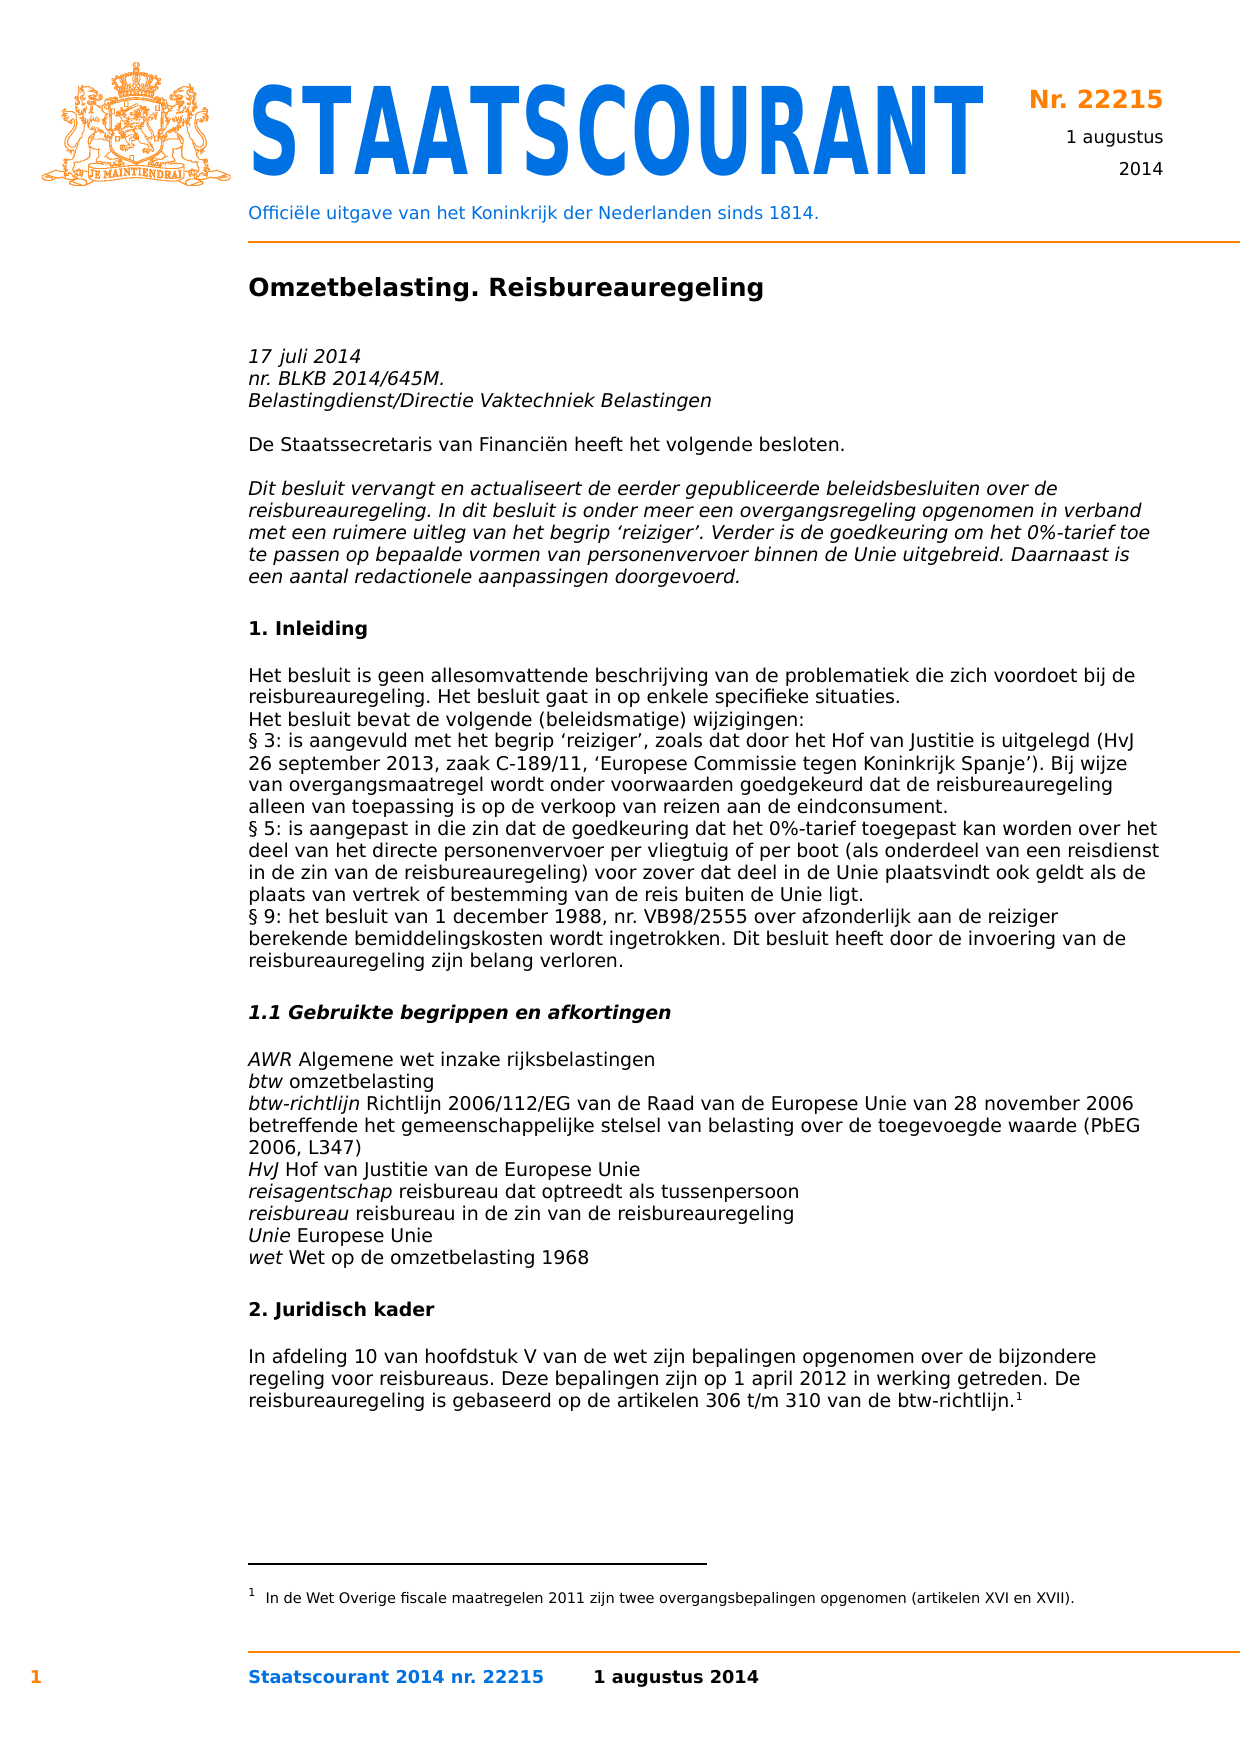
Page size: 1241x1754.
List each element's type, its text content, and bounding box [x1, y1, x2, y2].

text Het besluit is geen allesomvattende beschrijving van de problematiek die zich voordoet bij de reisbureauregeling. Het besluit gaat in op enkele specifieke situaties. [248, 664, 1163, 708]
text § 9: het besluit van 1 december 1988, nr. VB98/2555 over afzonderlijk aan de reiziger berekende bemiddelingskosten wordt ingetrokken. Dit besluit heeft door de invoering van de reisbureauregeling zijn belang verloren. [248, 906, 1163, 972]
table_header [25, 62, 248, 241]
text Belastingdienst/Directie Vaktechniek Belastingen [248, 390, 1163, 412]
text Dit besluit vervangt en actualiseert de eerder gepubliceerde beleidsbesluiten over de reisbureauregeling. In dit besluit is onder meer een overgangsregeling opgenomen in verband met een ruimere uitleg van het begrip ‘reiziger’. Verder is de goedkeuring om het 0%-tarief toe te passen op bepaalde vormen van personenvervoer binnen de Unie uitgebreid. Daarnaast is een aantal redactionele aanpassingen doorgevoerd. [248, 478, 1163, 587]
text Unie Europese Unie [248, 1225, 1163, 1247]
text 17 juli 2014 [248, 346, 1163, 368]
text In de Wet Overige fiscale maatregelen 2011 zijn twee overgangsbepalingen opgenomen (artikelen XVI en XVII). [248, 1586, 1163, 1608]
text § 3: is aangevuld met het begrip ‘reiziger’, zoals dat door het Hof van Justitie is uitgelegd (HvJ 26 september 2013, zaak C-189/11, ‘Europese Commissie tegen Koninkrijk Spanje’). Bij wijze van overgangsmaatregel wordt onder voorwaarden goedgekeurd dat de reisbureauregeling alleen van toepassing is op de verkoop van reizen aan de eindconsument. [248, 730, 1163, 818]
text reisagentschap reisbureau dat optreedt als tussenpersoon [248, 1181, 1163, 1203]
text § 5: is aangepast in die zin dat de goedkeuring dat het 0%-tarief toegepast kan worden over het deel van het directe personenvervoer per vliegtuig of per boot (als onderdeel van een reisdienst in de zin van de reisbureauregeling) voor zover dat deel in de Unie plaatsvindt ook geldt als de plaats van vertrek of bestemming van de reis buiten de Unie ligt. [248, 818, 1163, 906]
text AWR Algemene wet inzake rijksbelastingen [248, 1049, 1163, 1071]
subtitle 1. Inleiding [248, 617, 1163, 639]
text Het besluit bevat de volgende (beleidsmatige) wijzigingen: [248, 708, 1163, 730]
text In afdeling 10 van hoofdstuk V van de wet zijn bepalingen opgenomen over de bijzondere regeling voor reisbureaus. Deze bepalingen zijn op 1 april 2012 in werking getreden. De reisbureauregeling is gebaseerd op de artikelen 306 t/m 310 van de btw-richtlijn. [248, 1346, 1163, 1412]
subtitle Omzetbelasting. Reisbureauregeling [248, 273, 1163, 302]
subtitle 2. Juridisch kader [248, 1299, 1163, 1321]
table_cell 2014 [998, 153, 1240, 203]
text btw omzetbelasting [248, 1071, 1163, 1093]
picture [41, 62, 231, 186]
text btw-richtlijn Richtlijn 2006/112/EG van de Raad van de Europese Unie van 28 november 2006 betreffende het gemeenschappelijke stelsel van belasting over de toegevoegde waarde (PbEG 2006, L347) [248, 1093, 1163, 1159]
table_header STAATSCOURANT [248, 62, 998, 203]
text De Staatssecretaris van Financiën heeft het volgende besloten. [248, 434, 1163, 456]
table_cell 1 augustus [998, 121, 1240, 153]
text nr. BLKB 2014/645M. [248, 368, 1163, 390]
text HvJ Hof van Justitie van de Europese Unie [248, 1159, 1163, 1181]
table_header Nr. 22215 [998, 62, 1240, 121]
text reisbureau reisbureau in de zin van de reisbureauregeling [248, 1203, 1163, 1225]
text wet Wet op de omzetbelasting 1968 [248, 1247, 1163, 1269]
table_cell Officiële uitgave van het Koninkrijk der Nederlanden sinds 1814. [248, 203, 1240, 241]
subtitle 1.1 Gebruikte begrippen en afkortingen [248, 1002, 1163, 1024]
